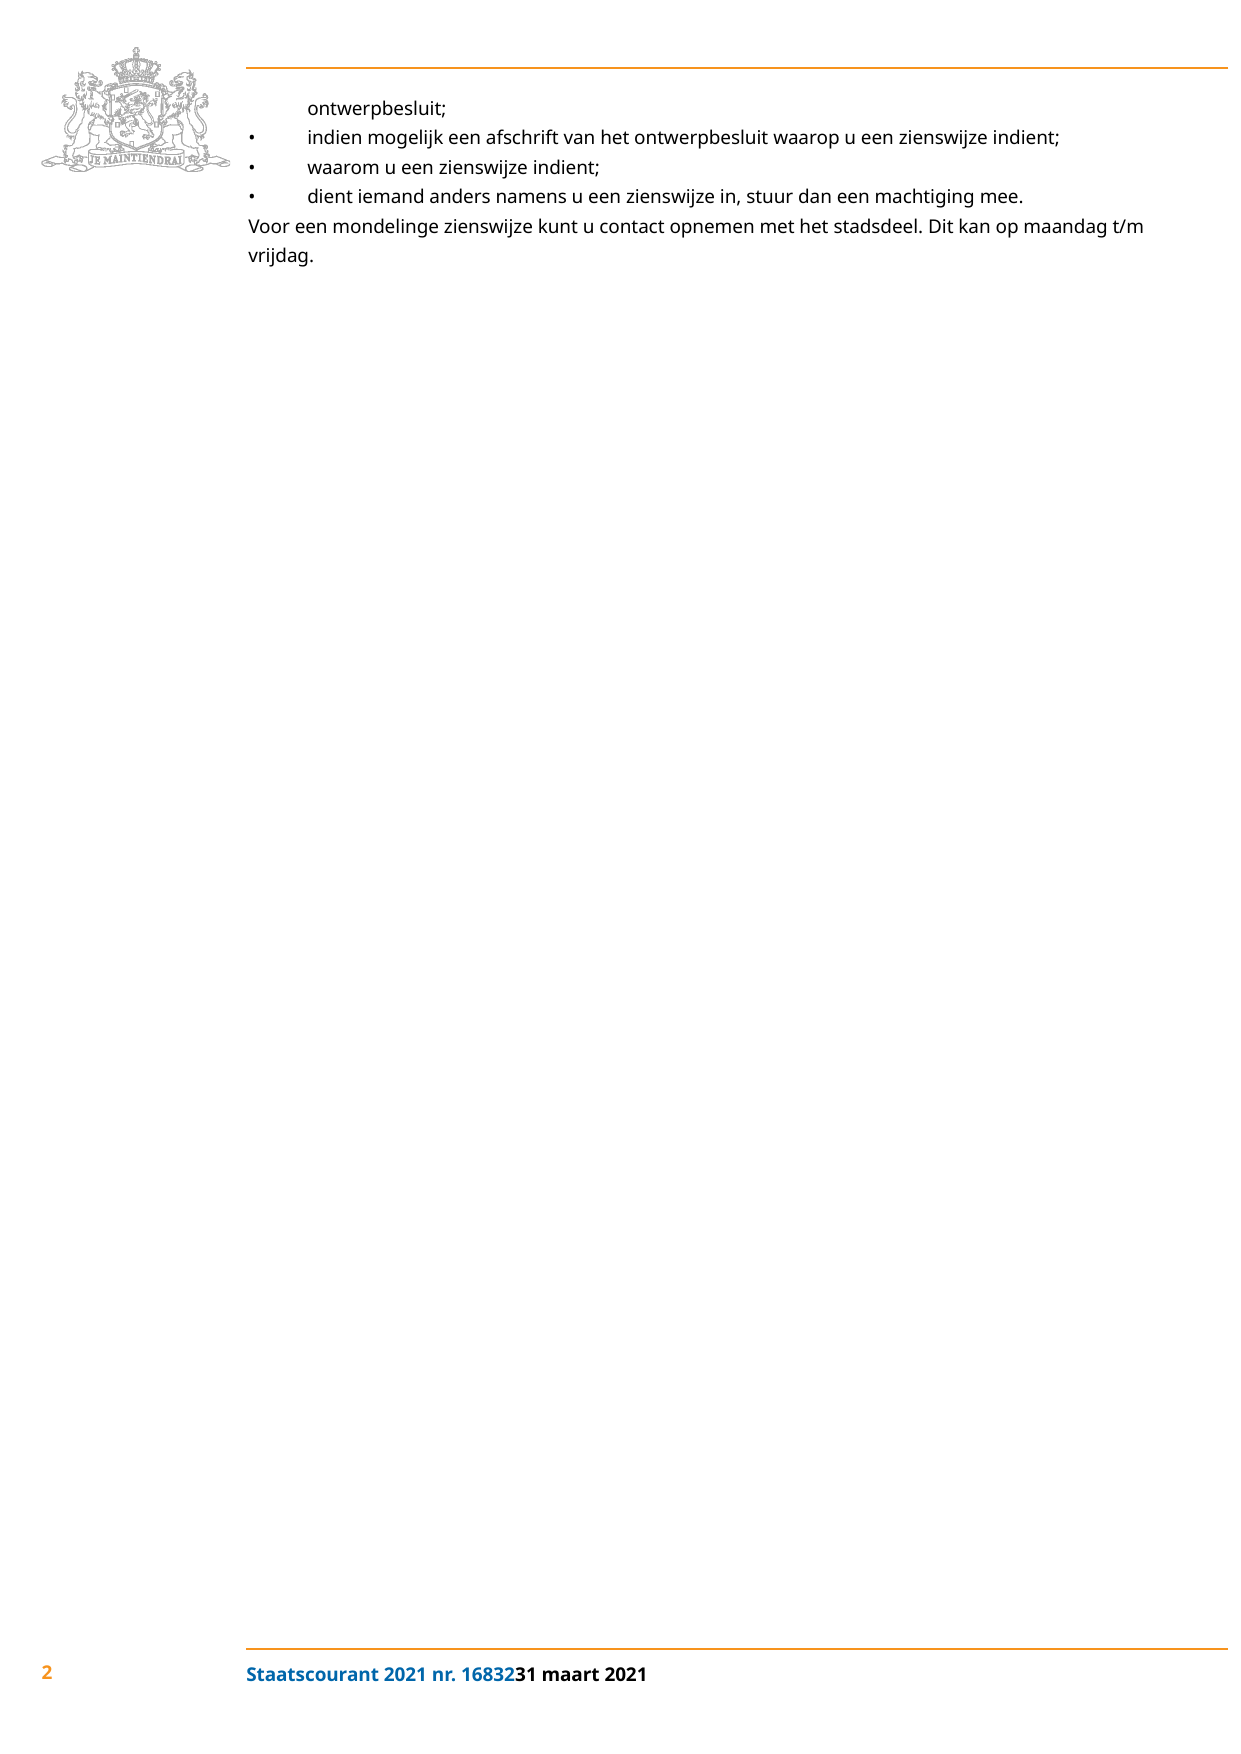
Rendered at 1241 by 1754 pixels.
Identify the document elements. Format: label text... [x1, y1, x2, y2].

list dient iemand anders namens u een zienswijze in, stuur dan een machtiging mee. [248, 183, 1152, 209]
text Voor een mondelinge zienswijze kunt u contact opnemen met het stadsdeel. Dit kan op maandag t/m vrijdag. [248, 213, 1152, 268]
picture [41, 47, 231, 172]
list indien mogelijk een afschrift van het ontwerpbesluit waarop u een zienswijze indient; [248, 124, 1152, 150]
list ontwerpbesluit; [248, 95, 1152, 121]
list waarom u een zienswijze indient; [248, 154, 1152, 180]
